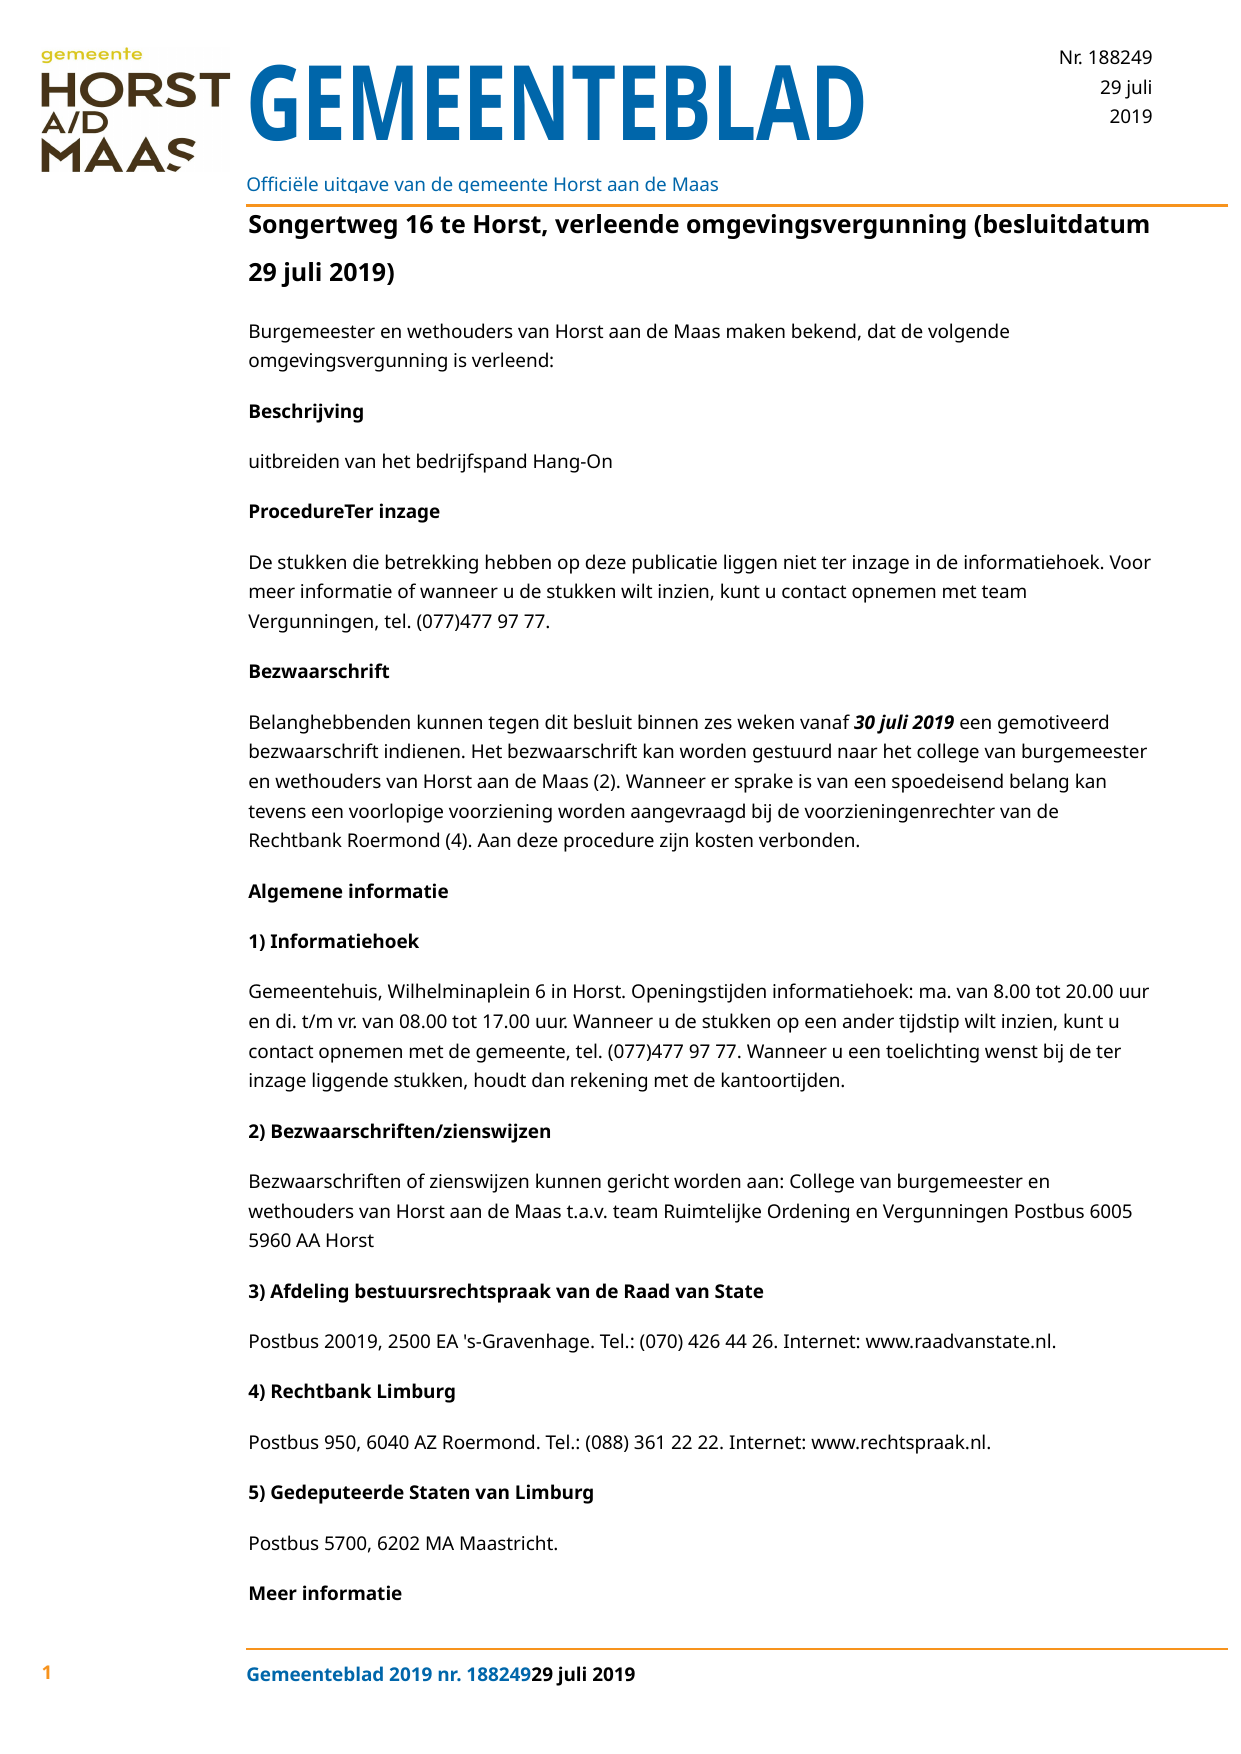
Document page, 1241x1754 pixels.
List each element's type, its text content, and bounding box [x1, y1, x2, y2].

text Algemene informatie [248, 878, 1152, 904]
text Songertweg 16 te Horst, verleende omgevingsvergunning (besluitdatum 29 juli 2019) [248, 207, 1152, 288]
text Gemeentehuis, Wilhelminaplein 6 in Horst. Openingstijden informatiehoek: ma. van 8.00 tot 20.00 uur en di. t/m vr. van 08.00 tot 17.00 uur. Wanneer u de stukken op een ander tijdstip wilt inzien, kunt u contact opnemen met de gemeente, tel. (077)477 97 77. Wanneer u een toelichting wenst bij de ter inzage liggende stukken, houdt dan rekening met de kantoortijden. [248, 979, 1152, 1093]
text Postbus 5700, 6202 MA Maastricht. [248, 1530, 1152, 1556]
text Belanghebbenden kunnen tegen dit besluit binnen zes weken vanaf 30 juli 2019 een gemotiveerd bezwaarschrift indienen. Het bezwaarschrift kan worden gestuurd naar het college van burgemeester en wethouders van Horst aan de Maas (2). Wanneer er sprake is van een spoedeisend belang kan tevens een voorlopige voorziening worden aangevraagd bij de voorzieningenrechter van de Rechtbank Roermond (4). Aan deze procedure zijn kosten verbonden. [248, 709, 1152, 853]
text ProcedureTer inzage [248, 499, 1152, 524]
text Burgemeester en wethouders van Horst aan de Maas maken bekend, dat de volgende omgevingsvergunning is verleend: [248, 318, 1152, 373]
text Postbus 950, 6040 AZ Roermond. Tel.: (088) 361 22 22. Internet: www.rechtspraak.nl. [248, 1429, 1152, 1455]
text 1) Informatiehoek [248, 928, 1152, 954]
text 4) Rechtbank Limburg [248, 1379, 1152, 1404]
text Bezwaarschriften of zienswijzen kunnen gericht worden aan: College van burgemeester en wethouders van Horst aan de Maas t.a.v. team Ruimtelijke Ordening en Vergunningen Postbus 6005 5960 AA Horst [248, 1168, 1152, 1253]
picture [41, 47, 231, 172]
text De stukken die betrekking hebben op deze publicatie liggen niet ter inzage in de informatiehoek. Voor meer informatie of wanneer u de stukken wilt inzien, kunt u contact opnemen met team Vergunningen, tel. (077)477 97 77. [248, 549, 1152, 634]
text Beschrijving [248, 398, 1152, 424]
text 3) Afdeling bestuursrechtspraak van de Raad van State [248, 1278, 1152, 1304]
text 5) Gedeputeerde Staten van Limburg [248, 1479, 1152, 1505]
text Meer informatie [248, 1580, 1152, 1606]
text 2) Bezwaarschriften/zienswijzen [248, 1118, 1152, 1144]
text uitbreiden van het bedrijfspand Hang-On [248, 448, 1152, 474]
text Bezwaarschrift [248, 659, 1152, 684]
text Postbus 20019, 2500 EA 's-Gravenhage. Tel.: (070) 426 44 26. Internet: www.raadvanstate.nl. [248, 1328, 1152, 1354]
